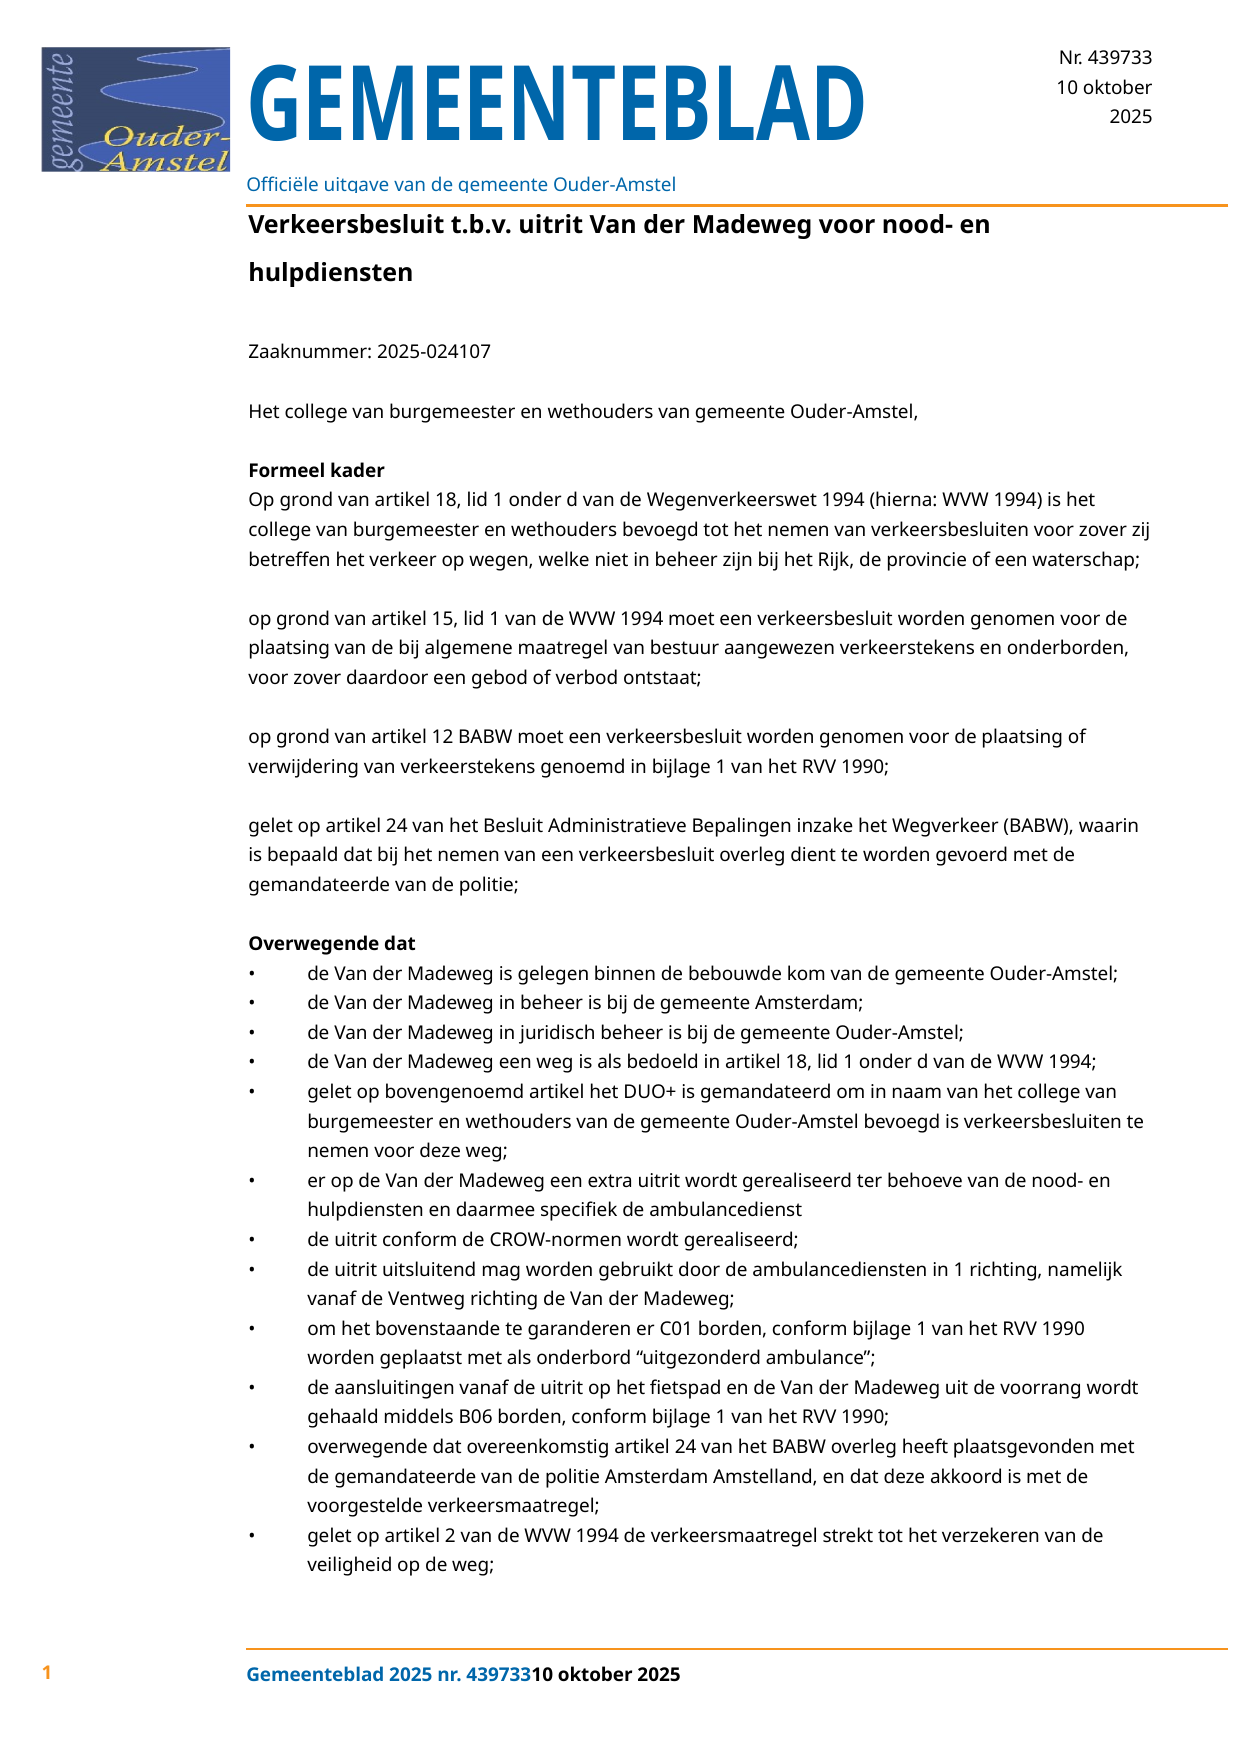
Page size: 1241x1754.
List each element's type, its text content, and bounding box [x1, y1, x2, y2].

list gelet op artikel 2 van de WVW 1994 de verkeersmaatregel strekt tot het verzekeren van de veiligheid op de weg; [248, 1522, 1152, 1577]
text op grond van artikel 15, lid 1 van de WVW 1994 moet een verkeersbesluit worden genomen voor de plaatsing van de bij algemene maatregel van bestuur aangewezen verkeerstekens en onderborden, voor zover daardoor een gebod of verbod ontstaat; [248, 605, 1152, 690]
text Formeel kader [248, 457, 1152, 483]
list de aansluitingen vanaf de uitrit op het fietspad en de Van der Madeweg uit de voorrang wordt gehaald middels B06 borden, conform bijlage 1 van het RVV 1990; [248, 1374, 1152, 1429]
picture [41, 47, 231, 172]
list de uitrit conform de CROW-normen wordt gerealiseerd; [248, 1226, 1152, 1252]
list de Van der Madeweg in juridisch beheer is bij de gemeente Ouder-Amstel; [248, 1019, 1152, 1045]
list gelet op bovengenoemd artikel het DUO+ is gemandateerd om in naam van het college van burgemeester en wethouders van de gemeente Ouder-Amstel bevoegd is verkeersbesluiten te nemen voor deze weg; [248, 1078, 1152, 1163]
text gelet op artikel 24 van het Besluit Administratieve Bepalingen inzake het Wegverkeer (BABW), waarin is bepaald dat bij het nemen van een verkeersbesluit overleg dient te worden gevoerd met de gemandateerde van de politie; [248, 812, 1152, 897]
text Zaaknummer: 2025-024107 [248, 339, 1152, 364]
list de Van der Madeweg is gelegen binnen de bebouwde kom van de gemeente Ouder-Amstel; [248, 960, 1152, 986]
text Verkeersbesluit t.b.v. uitrit Van der Madeweg voor nood- en hulpdiensten [248, 207, 1152, 288]
list er op de Van der Madeweg een extra uitrit wordt gerealiseerd ter behoeve van de nood- en hulpdiensten en daarmee specifiek de ambulancedienst [248, 1167, 1152, 1222]
text op grond van artikel 12 BABW moet een verkeersbesluit worden genomen voor de plaatsing of verwijdering van verkeerstekens genoemd in bijlage 1 van het RVV 1990; [248, 723, 1152, 778]
list de Van der Madeweg in beheer is bij de gemeente Amsterdam; [248, 989, 1152, 1015]
list de Van der Madeweg een weg is als bedoeld in artikel 18, lid 1 onder d van de WVW 1994; [248, 1049, 1152, 1074]
text Het college van burgemeester en wethouders van gemeente Ouder-Amstel, [248, 398, 1152, 423]
text Op grond van artikel 18, lid 1 onder d van de Wegenverkeerswet 1994 (hierna: WVW 1994) is het college van burgemeester en wethouders bevoegd tot het nemen van verkeersbesluiten voor zover zij betreffen het verkeer op wegen, welke niet in beheer zijn bij het Rijk, de provincie of een waterschap; [248, 487, 1152, 571]
list overwegende dat overeenkomstig artikel 24 van het BABW overleg heeft plaatsgevonden met de gemandateerde van de politie Amsterdam Amstelland, en dat deze akkoord is met de voorgestelde verkeersmaatregel; [248, 1433, 1152, 1518]
text Overwegende dat [248, 930, 1152, 956]
list om het bovenstaande te garanderen er C01 borden, conform bijlage 1 van het RVV 1990 worden geplaatst met als onderbord “uitgezonderd ambulance”; [248, 1315, 1152, 1370]
list de uitrit uitsluitend mag worden gebruikt door de ambulancediensten in 1 richting, namelijk vanaf de Ventweg richting de Van der Madeweg; [248, 1256, 1152, 1311]
